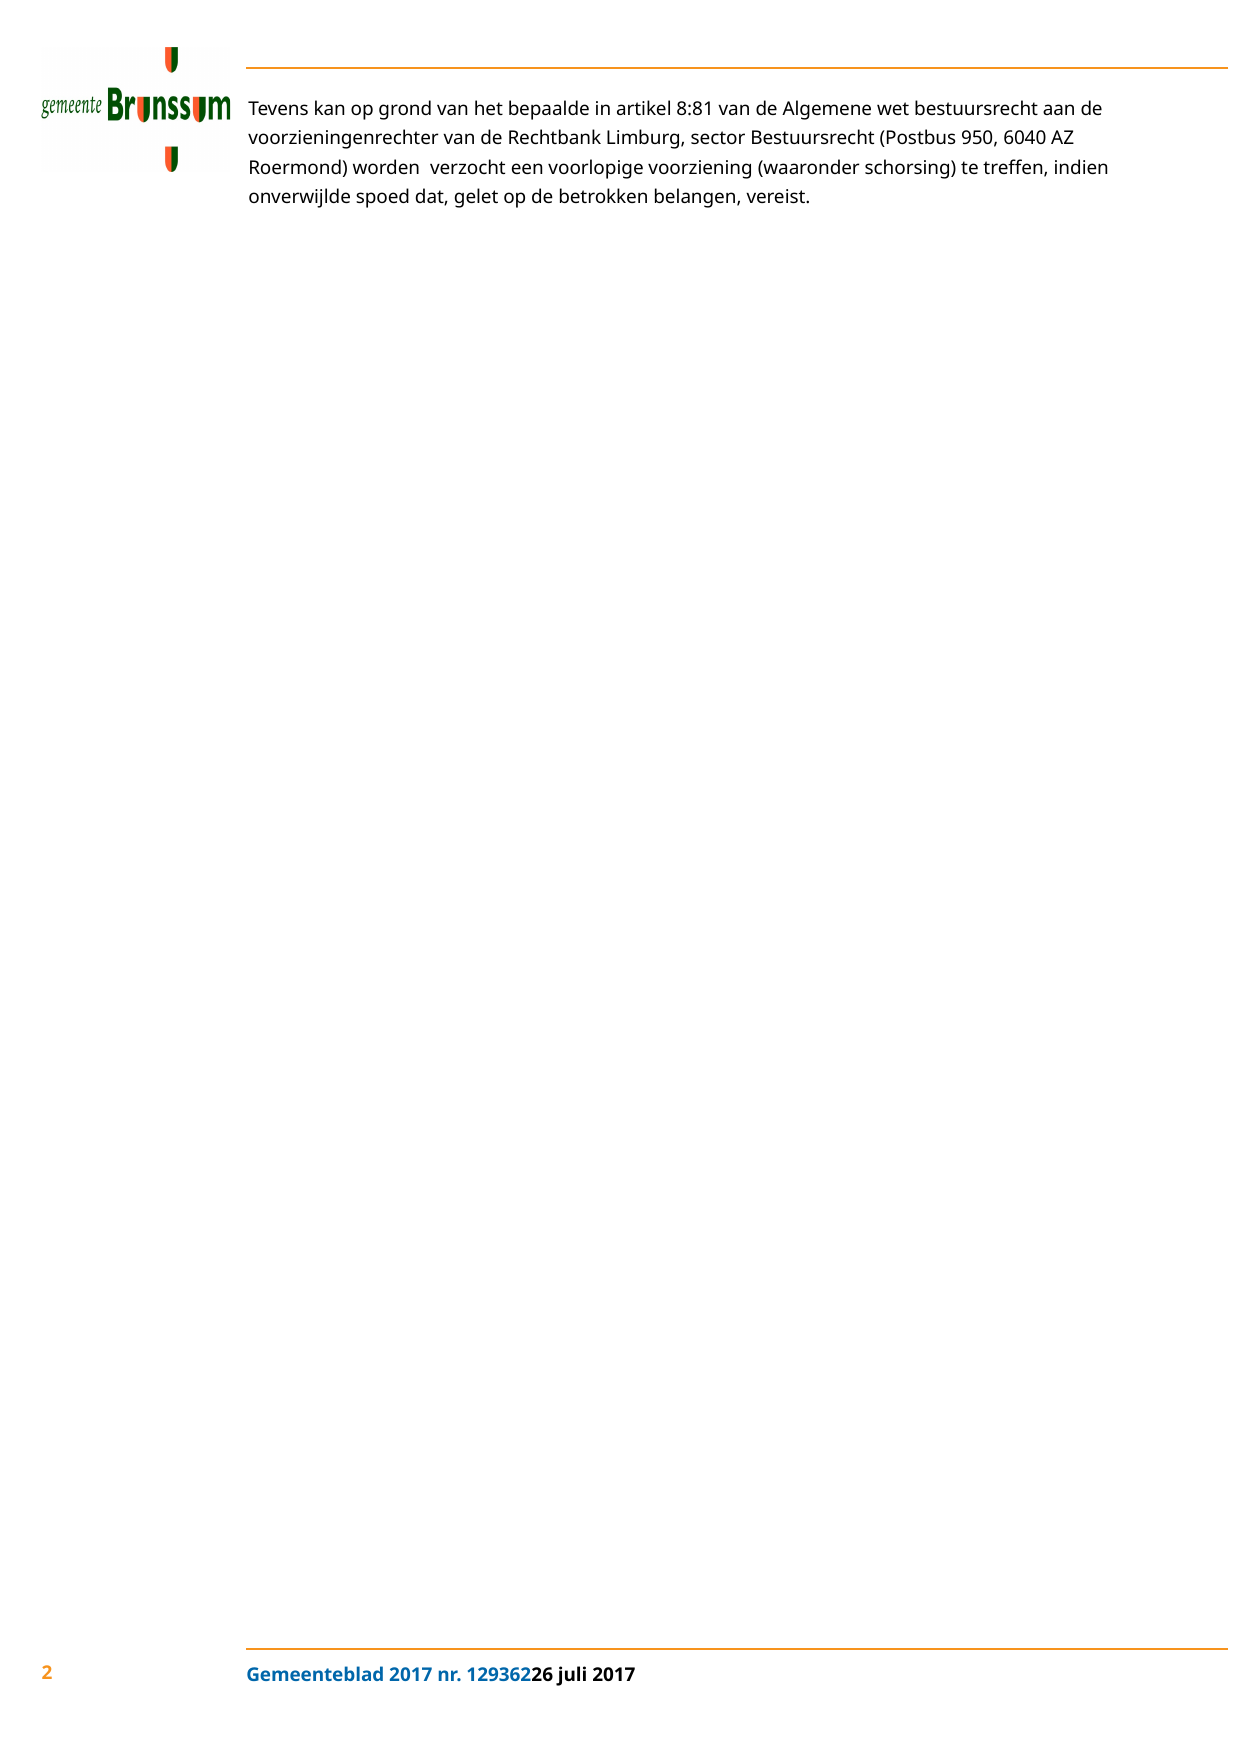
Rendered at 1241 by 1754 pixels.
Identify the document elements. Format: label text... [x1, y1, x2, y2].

picture [41, 47, 231, 172]
text Tevens kan op grond van het bepaalde in artikel 8:81 van de Algemene wet bestuursrecht aan de voorzieningenrechter van de Rechtbank Limburg, sector Bestuursrecht (Postbus 950, 6040 AZ Roermond) worden verzocht een voorlopige voorziening (waaronder schorsing) te treffen, indien onverwijlde spoed dat, gelet op de betrokken belangen, vereist. [248, 95, 1152, 209]
